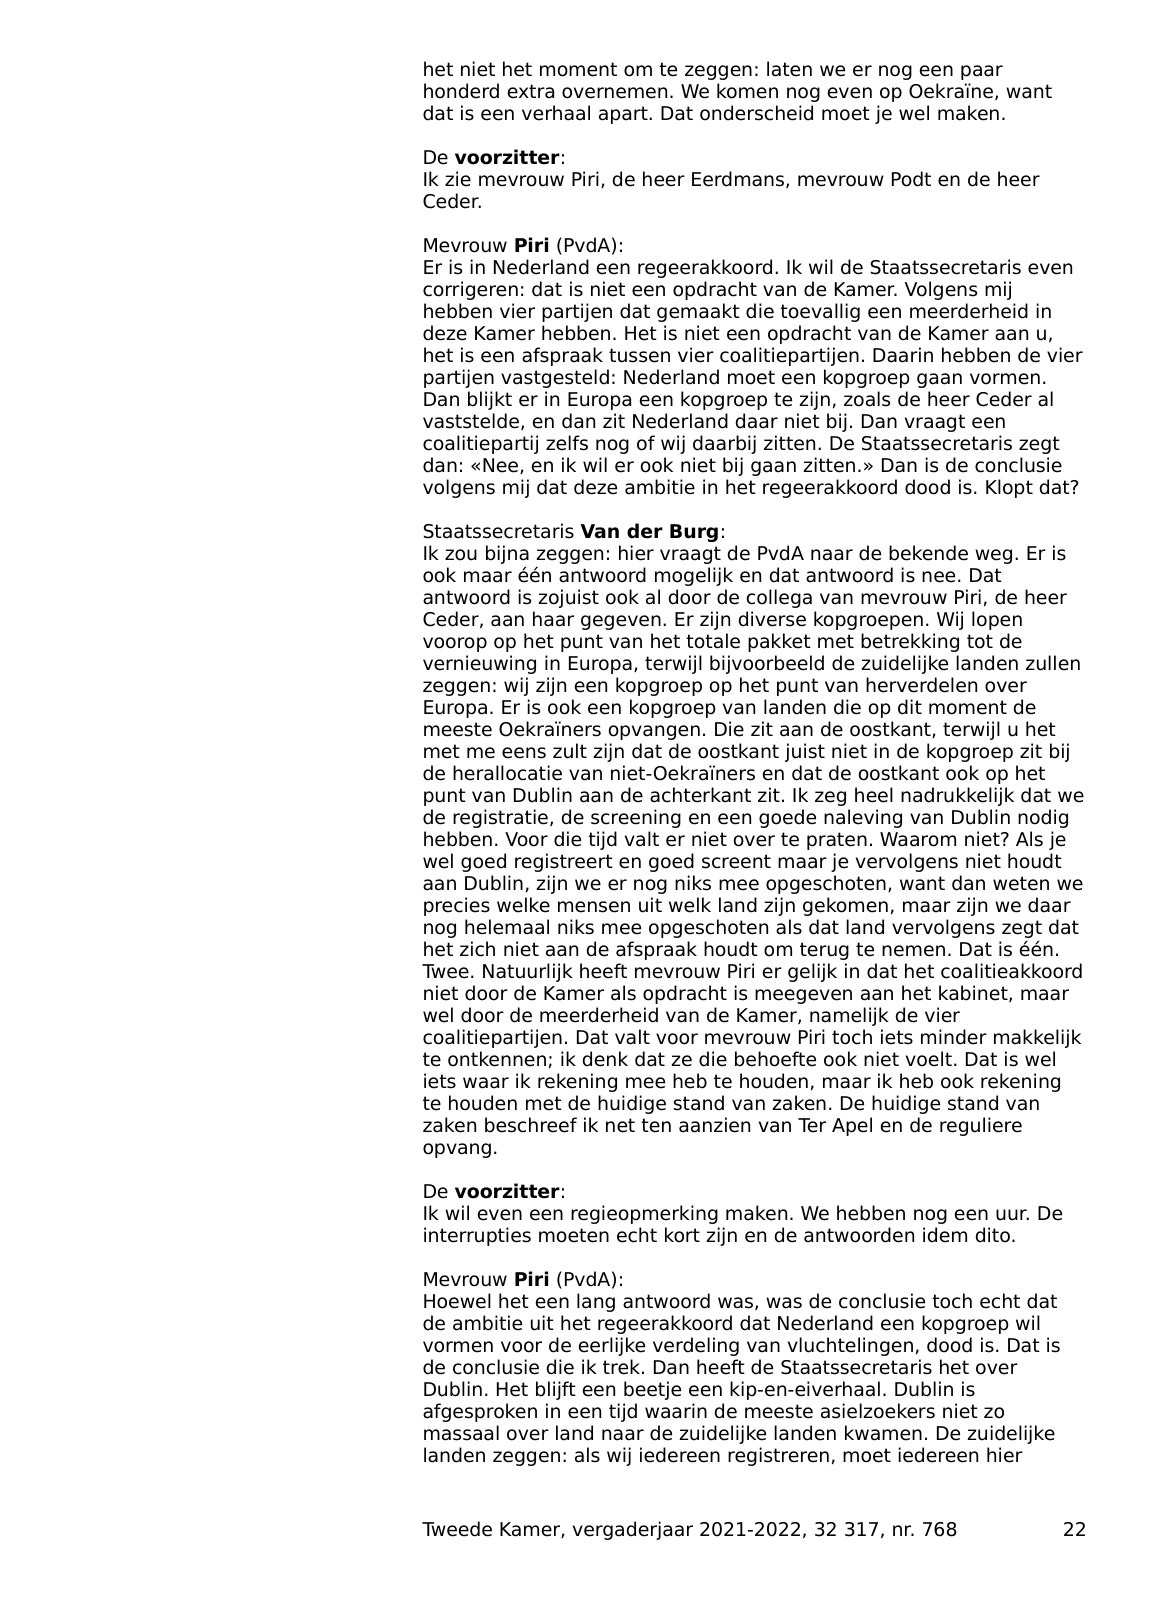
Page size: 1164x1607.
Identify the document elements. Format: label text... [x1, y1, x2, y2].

text De voorzitter: [422, 147, 1087, 169]
text Hoewel het een lang antwoord was, was de conclusie toch echt dat de ambitie uit het regeerakkoord dat Nederland een kopgroep wil vormen voor de eerlijke verdeling van vluchtelingen, dood is. Dat is de conclusie die ik trek. Dan heeft de Staatssecretaris het over Dublin. Het blijft een beetje een kip-en-eiverhaal. Dublin is afgesproken in een tijd waarin de meeste asielzoekers niet zo massaal over land naar de zuidelijke landen kwamen. De zuidelijke landen zeggen: als wij iedereen registreren, moet iedereen hier [422, 1291, 1087, 1467]
text Mevrouw Piri (PvdA): [422, 235, 1087, 257]
text Staatssecretaris Van der Burg: [422, 521, 1087, 543]
text Ik zie mevrouw Piri, de heer Eerdmans, mevrouw Podt en de heer Ceder. [422, 169, 1087, 213]
text Mevrouw Piri (PvdA): [422, 1269, 1087, 1291]
text De voorzitter: [422, 1181, 1087, 1203]
text Twee. Natuurlijk heeft mevrouw Piri er gelijk in dat het coalitieakkoord niet door de Kamer als opdracht is meegeven aan het kabinet, maar wel door de meerderheid van de Kamer, namelijk de vier coalitiepartijen. Dat valt voor mevrouw Piri toch iets minder makkelijk te ontkennen; ik denk dat ze die behoefte ook niet voelt. Dat is wel iets waar ik rekening mee heb te houden, maar ik heb ook rekening te houden met de huidige stand van zaken. De huidige stand van zaken beschreef ik net ten aanzien van Ter Apel en de reguliere opvang. [422, 961, 1087, 1159]
text het niet het moment om te zeggen: laten we er nog een paar honderd extra overnemen. We komen nog even op Oekraïne, want dat is een verhaal apart. Dat onderscheid moet je wel maken. [422, 59, 1087, 125]
text Ik zou bijna zeggen: hier vraagt de PvdA naar de bekende weg. Er is ook maar één antwoord mogelijk en dat antwoord is nee. Dat antwoord is zojuist ook al door de collega van mevrouw Piri, de heer Ceder, aan haar gegeven. Er zijn diverse kopgroepen. Wij lopen voorop op het punt van het totale pakket met betrekking tot de vernieuwing in Europa, terwijl bijvoorbeeld de zuidelijke landen zullen zeggen: wij zijn een kopgroep op het punt van herverdelen over Europa. Er is ook een kopgroep van landen die op dit moment de meeste Oekraïners opvangen. Die zit aan de oostkant, terwijl u het met me eens zult zijn dat de oostkant juist niet in de kopgroep zit bij de herallocatie van niet-Oekraïners en dat de oostkant ook op het punt van Dublin aan de achterkant zit. Ik zeg heel nadrukkelijk dat we de registratie, de screening en een goede naleving van Dublin nodig hebben. Voor die tijd valt er niet over te praten. Waarom niet? Als je wel goed registreert en goed screent maar je vervolgens niet houdt aan Dublin, zijn we er nog niks mee opgeschoten, want dan weten we precies welke mensen uit welk land zijn gekomen, maar zijn we daar nog helemaal niks mee opgeschoten als dat land vervolgens zegt dat het zich niet aan de afspraak houdt om terug te nemen. Dat is één. [422, 543, 1087, 961]
text Er is in Nederland een regeerakkoord. Ik wil de Staatssecretaris even corrigeren: dat is niet een opdracht van de Kamer. Volgens mij hebben vier partijen dat gemaakt die toevallig een meerderheid in deze Kamer hebben. Het is niet een opdracht van de Kamer aan u, het is een afspraak tussen vier coalitiepartijen. Daarin hebben de vier partijen vastgesteld: Nederland moet een kopgroep gaan vormen. Dan blijkt er in Europa een kopgroep te zijn, zoals de heer Ceder al vaststelde, en dan zit Nederland daar niet bij. Dan vraagt een coalitiepartij zelfs nog of wij daarbij zitten. De Staatssecretaris zegt dan: «Nee, en ik wil er ook niet bij gaan zitten.» Dan is de conclusie volgens mij dat deze ambitie in het regeerakkoord dood is. Klopt dat? [422, 257, 1087, 499]
text Ik wil even een regieopmerking maken. We hebben nog een uur. De interrupties moeten echt kort zijn en de antwoorden idem dito. [422, 1203, 1087, 1247]
